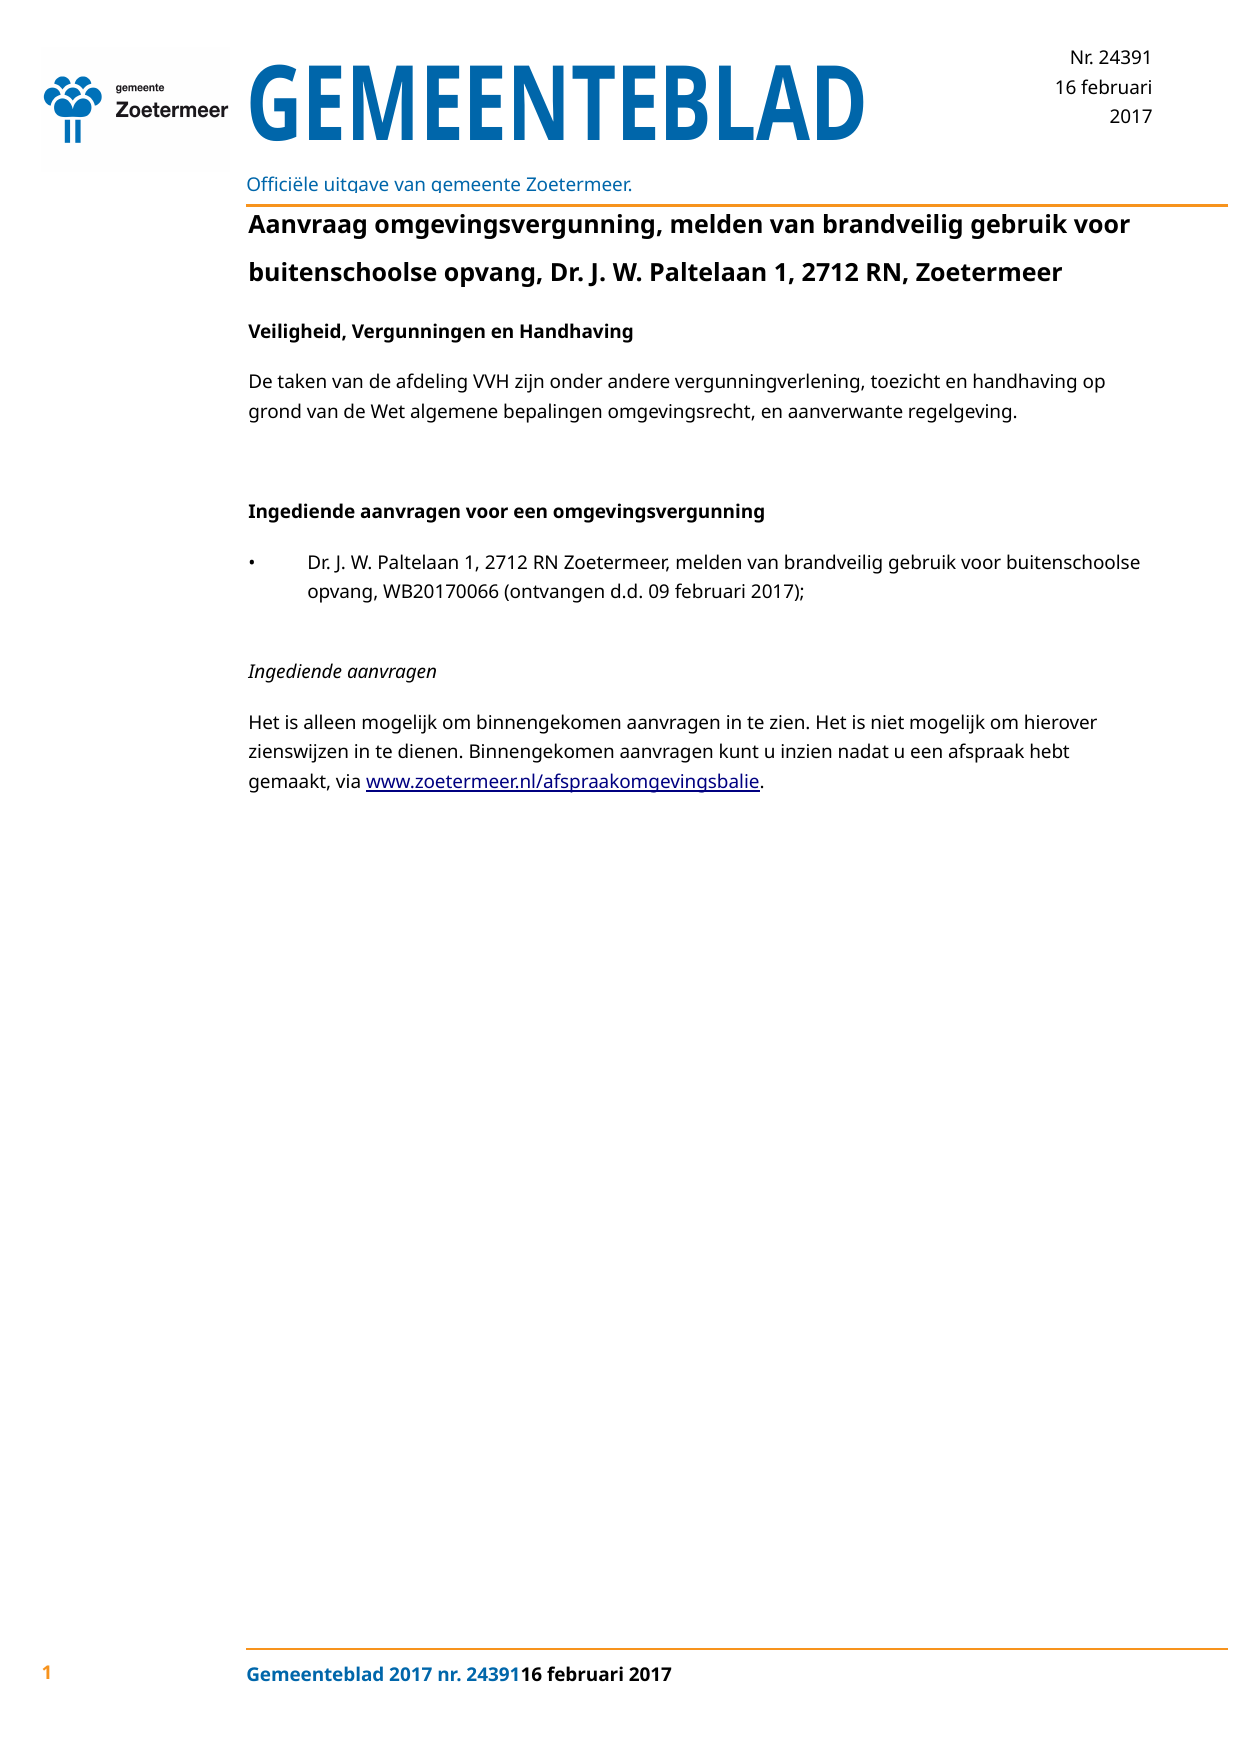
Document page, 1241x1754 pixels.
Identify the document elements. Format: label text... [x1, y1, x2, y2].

text Ingediende aanvragen [248, 659, 1152, 684]
text Aanvraag omgevingsvergunning, melden van brandveilig gebruik voor buitenschoolse opvang, Dr. J. W. Paltelaan 1, 2712 RN, Zoetermeer [248, 207, 1152, 288]
text Ingediende aanvragen voor een omgevingsvergunning [248, 499, 1152, 524]
text Veiligheid, Vergunningen en Handhaving [248, 318, 1152, 344]
text De taken van de afdeling VVH zijn onder andere vergunningverlening, toezicht en handhaving op grond van de Wet algemene bepalingen omgevingsrecht, en aanverwante regelgeving. [248, 368, 1152, 424]
picture [41, 47, 231, 172]
text Het is alleen mogelijk om binnengekomen aanvragen in te zien. Het is niet mogelijk om hierover zienswijzen in te dienen. Binnengekomen aanvragen kunt u inzien nadat u een afspraak hebt gemaakt, via www.zoetermeer.nl/afspraakomgevingsbalie. [248, 709, 1152, 794]
list Dr. J. W. Paltelaan 1, 2712 RN Zoetermeer, melden van brandveilig gebruik voor buitenschoolse opvang, WB20170066 (ontvangen d.d. 09 februari 2017); [248, 549, 1152, 604]
